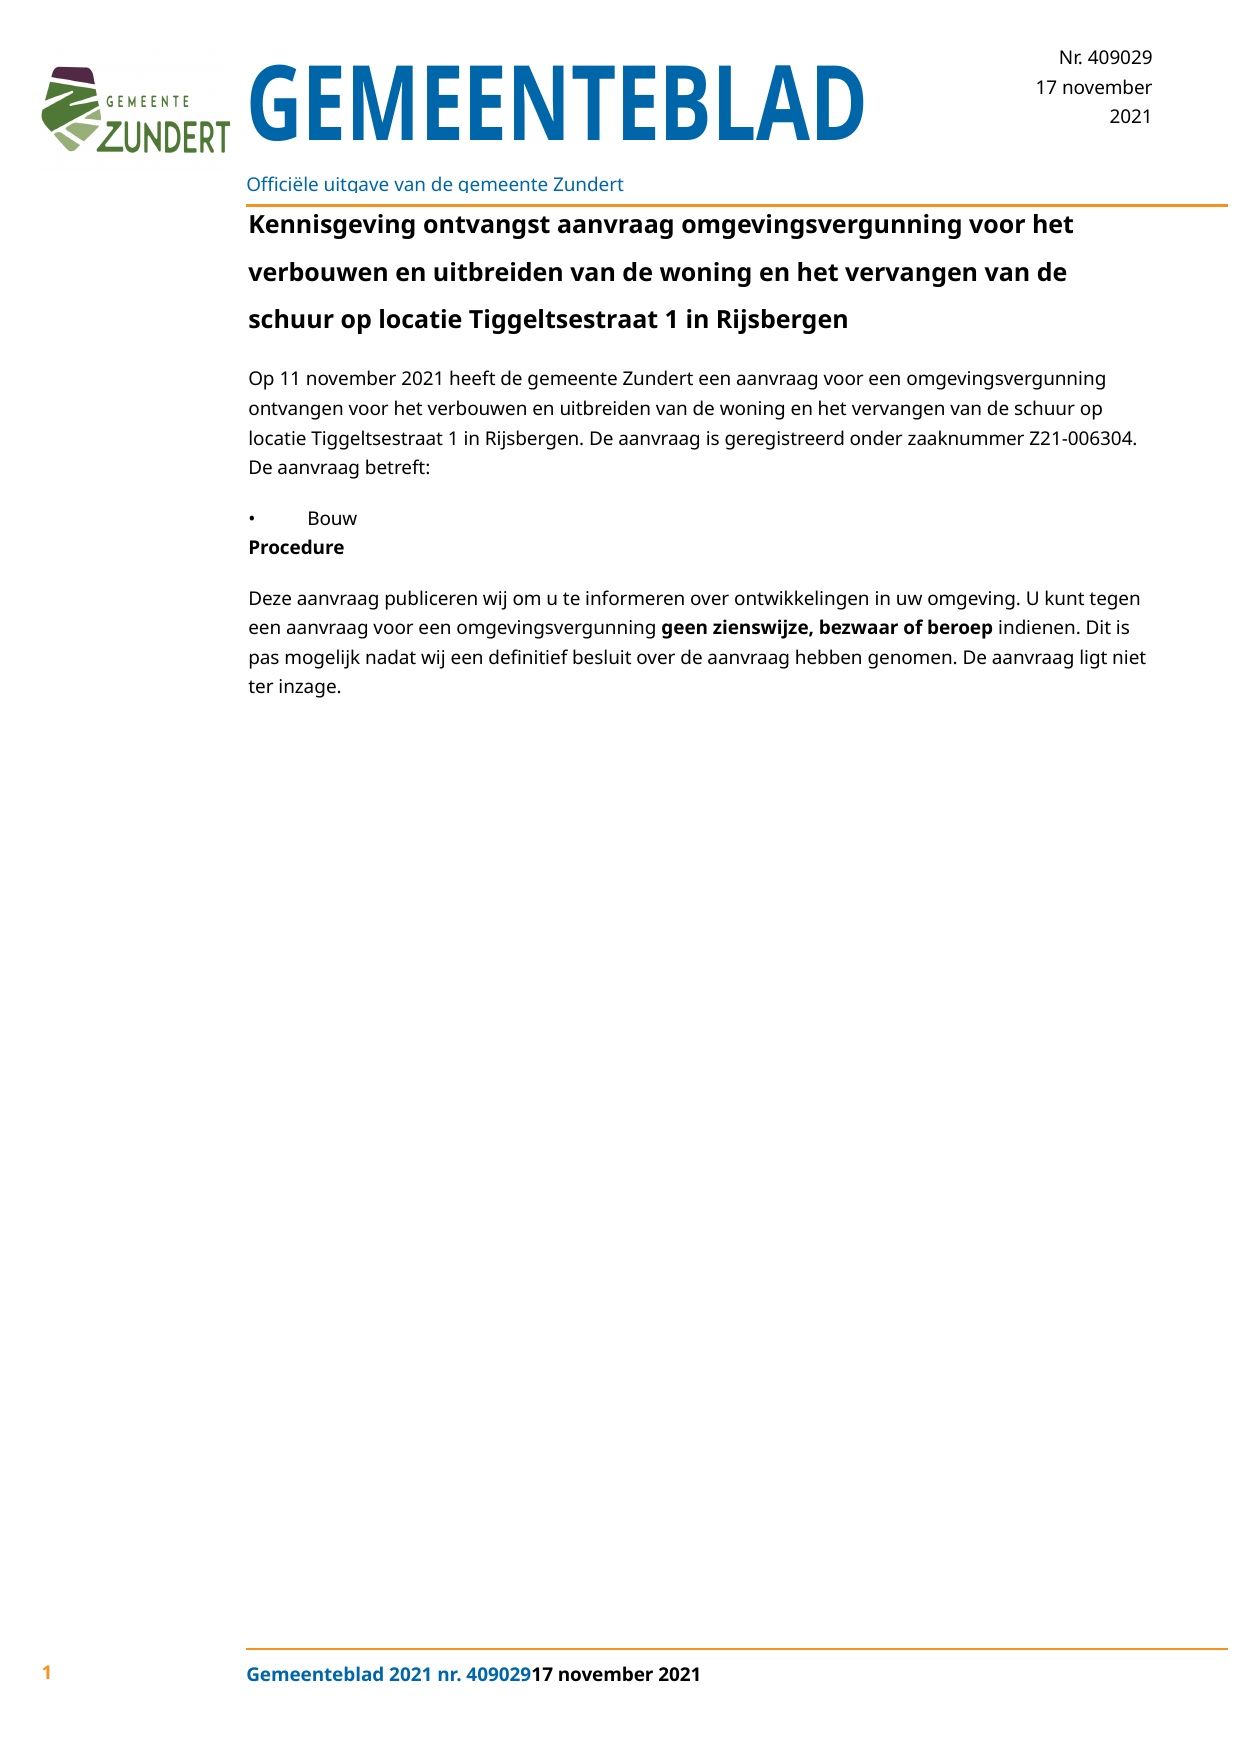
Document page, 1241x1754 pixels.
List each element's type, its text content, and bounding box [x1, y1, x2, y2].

text Op 11 november 2021 heeft de gemeente Zundert een aanvraag voor een omgevingsvergunning ontvangen voor het verbouwen en uitbreiden van de woning en het vervangen van de schuur op locatie Tiggeltsestraat 1 in Rijsbergen. De aanvraag is geregistreerd onder zaaknummer Z21-006304. De aanvraag betreft: [248, 366, 1152, 480]
text Procedure [248, 534, 1152, 560]
text Deze aanvraag publiceren wij om u te informeren over ontwikkelingen in uw omgeving. U kunt tegen een aanvraag voor een omgevingsvergunning geen zienswijze, bezwaar of beroep indienen. Dit is pas mogelijk nadat wij een definitief besluit over de aanvraag hebben genomen. De aanvraag ligt niet ter inzage. [248, 585, 1152, 699]
list Bouw [248, 505, 1152, 530]
text Kennisgeving ontvangst aanvraag omgevingsvergunning voor het verbouwen en uitbreiden van de woning en het vervangen van de schuur op locatie Tiggeltsestraat 1 in Rijsbergen [248, 207, 1152, 336]
picture [41, 47, 231, 172]
